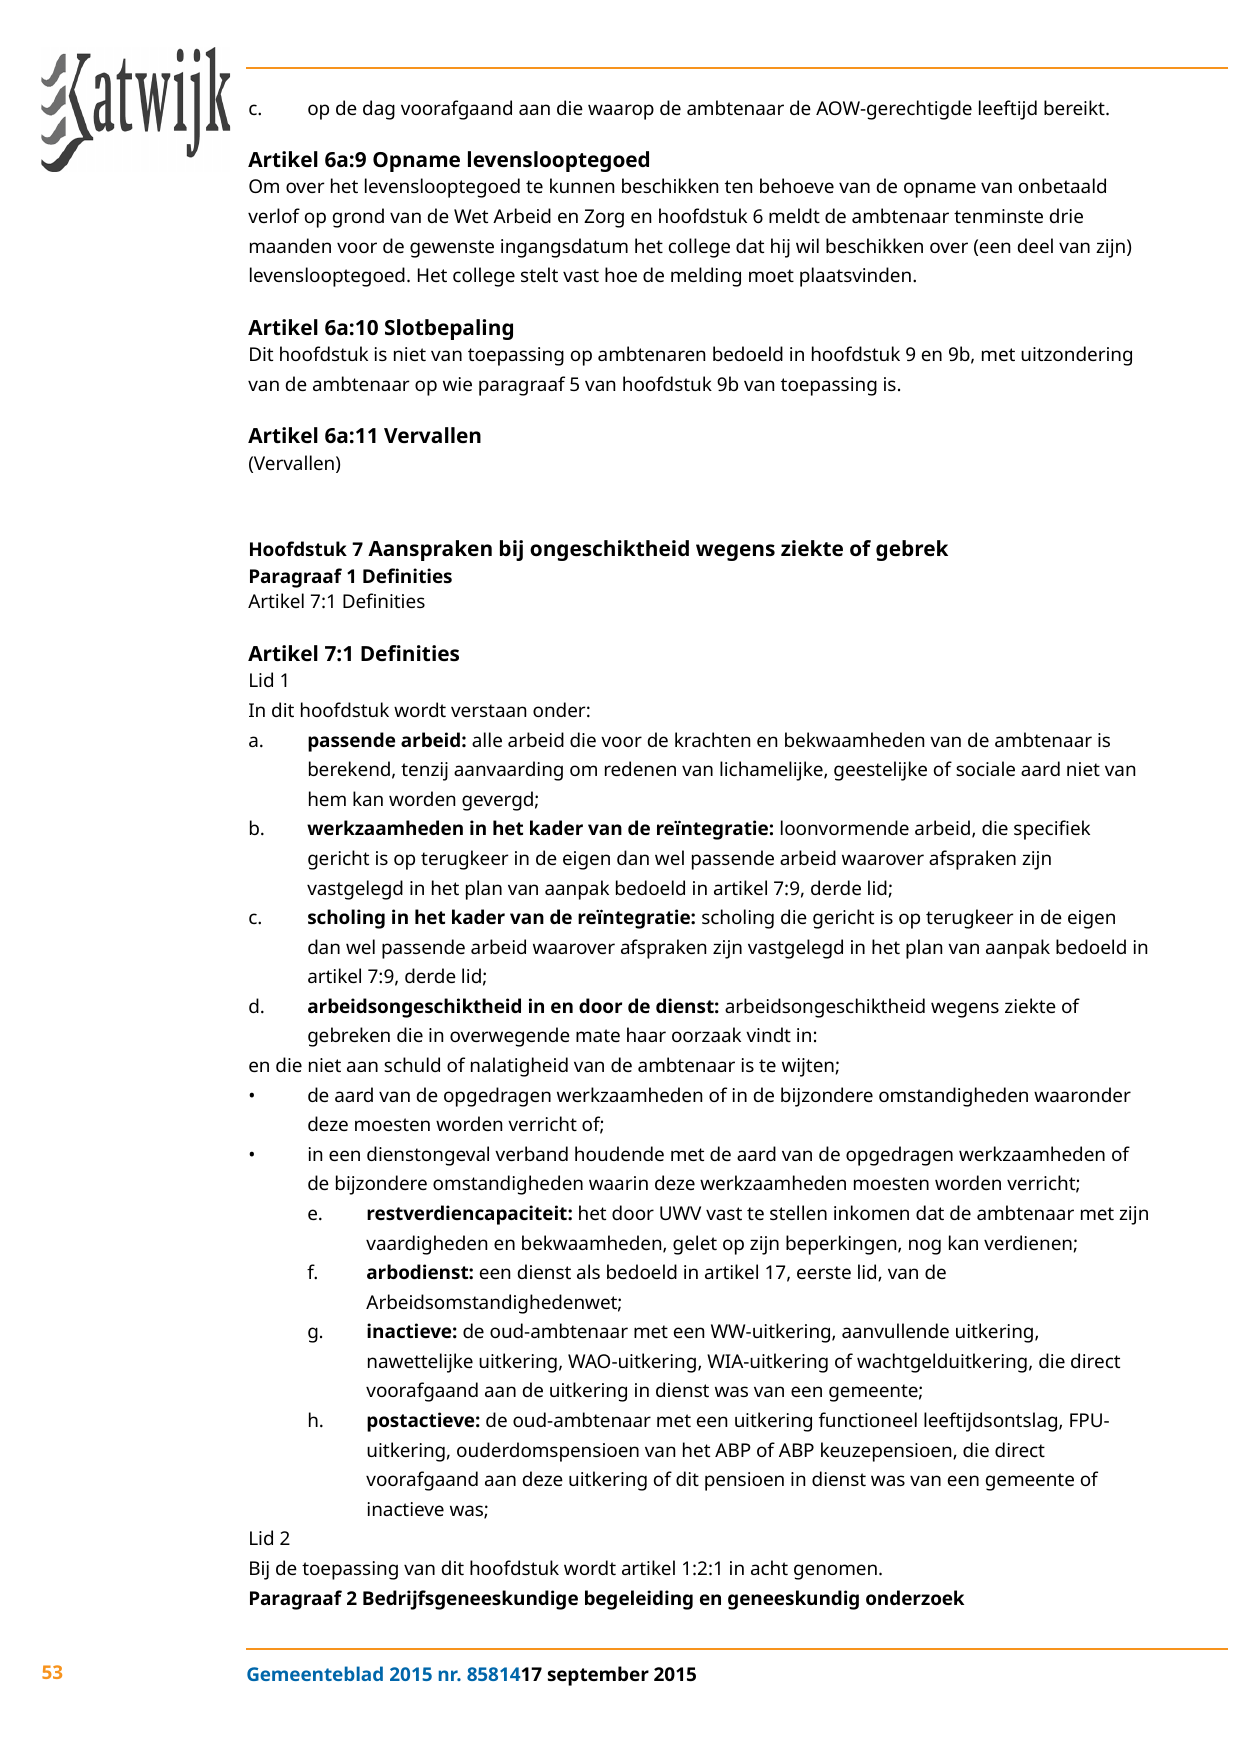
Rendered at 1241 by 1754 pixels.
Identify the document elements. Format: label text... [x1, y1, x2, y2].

text Lid 1 [248, 668, 1152, 693]
list de aard van de opgedragen werkzaamheden of in de bijzondere omstandigheden waaronder deze moesten worden verricht of; [248, 1082, 1152, 1137]
list arbodienst: een dienst als bedoeld in artikel 17, eerste lid, van de Arbeidsomstandighedenwet; [307, 1259, 1152, 1314]
text Hoofdstuk 7 Aanspraken bij ongeschiktheid wegens ziekte of gebrek [248, 534, 1152, 563]
list op de dag voorafgaand aan die waarop de ambtenaar de AOW-gerechtigde leeftijd bereikt. [248, 95, 1152, 121]
picture [41, 47, 231, 172]
list arbeidsongeschiktheid in en door de dienst: arbeidsongeschiktheid wegens ziekte of gebreken die in overwegende mate haar oorzaak vindt in: [248, 993, 1152, 1048]
list scholing in het kader van de reïntegratie: scholing die gericht is op terugkeer in de eigen dan wel passende arbeid waarover afspraken zijn vastgelegd in het plan van aanpak bedoeld in artikel 7:9, derde lid; [248, 904, 1152, 989]
text Lid 2 [248, 1526, 1152, 1551]
text Artikel 6a:10 Slotbepaling [248, 313, 1152, 341]
list inactieve: de oud-ambtenaar met een WW-uitkering, aanvullende uitkering, nawettelijke uitkering, WAO-uitkering, WIA-uitkering of wachtgelduitkering, die direct voorafgaand aan de uitkering in dienst was van een gemeente; [307, 1318, 1152, 1403]
list restverdiencapaciteit: het door UWV vast te stellen inkomen dat de ambtenaar met zijn vaardigheden en bekwaamheden, gelet op zijn beperkingen, nog kan verdienen; [307, 1200, 1152, 1255]
text en die niet aan schuld of nalatigheid van de ambtenaar is te wijten; [248, 1052, 1152, 1078]
list in een dienstongeval verband houdende met de aard van de opgedragen werkzaamheden of de bijzondere omstandigheden waarin deze werkzaamheden moesten worden verricht; [248, 1141, 1152, 1196]
text Bij de toepassing van dit hoofdstuk wordt artikel 1:2:1 in acht genomen. [248, 1555, 1152, 1581]
list passende arbeid: alle arbeid die voor de krachten en bekwaamheden van de ambtenaar is berekend, tenzij aanvaarding om redenen van lichamelijke, geestelijke of sociale aard niet van hem kan worden gevergd; [248, 727, 1152, 812]
text In dit hoofdstuk wordt verstaan onder: [248, 697, 1152, 723]
list postactieve: de oud-ambtenaar met een uitkering functioneel leeftijdsontslag, FPU-uitkering, ouderdomspensioen van het ABP of ABP keuzepensioen, die direct voorafgaand aan deze uitkering of dit pensioen in dienst was van een gemeente of inactieve was; [307, 1407, 1152, 1522]
text Artikel 6a:9 Opname levenslooptegoed [248, 145, 1152, 174]
text Paragraaf 2 Bedrijfsgeneeskundige begeleiding en geneeskundig onderzoek [248, 1585, 1152, 1610]
text (Vervallen) [248, 450, 1152, 475]
text Artikel 6a:11 Vervallen [248, 421, 1152, 450]
text Dit hoofdstuk is niet van toepassing op ambtenaren bedoeld in hoofdstuk 9 en 9b, met uitzondering van de ambtenaar op wie paragraaf 5 van hoofdstuk 9b van toepassing is. [248, 341, 1152, 397]
text Paragraaf 1 Definities [248, 563, 1152, 589]
text Om over het levenslooptegoed te kunnen beschikken ten behoeve van de opname van onbetaald verlof op grond van de Wet Arbeid en Zorg en hoofdstuk 6 meldt de ambtenaar tenminste drie maanden voor de gewenste ingangsdatum het college dat hij wil beschikken over (een deel van zijn) levenslooptegoed. Het college stelt vast hoe de melding moet plaatsvinden. [248, 174, 1152, 288]
list werkzaamheden in het kader van de reïntegratie: loonvormende arbeid, die specifiek gericht is op terugkeer in de eigen dan wel passende arbeid waarover afspraken zijn vastgelegd in het plan van aanpak bedoeld in artikel 7:9, derde lid; [248, 816, 1152, 900]
text Artikel 7:1 Definities [248, 639, 1152, 668]
text Artikel 7:1 Definities [248, 589, 1152, 614]
